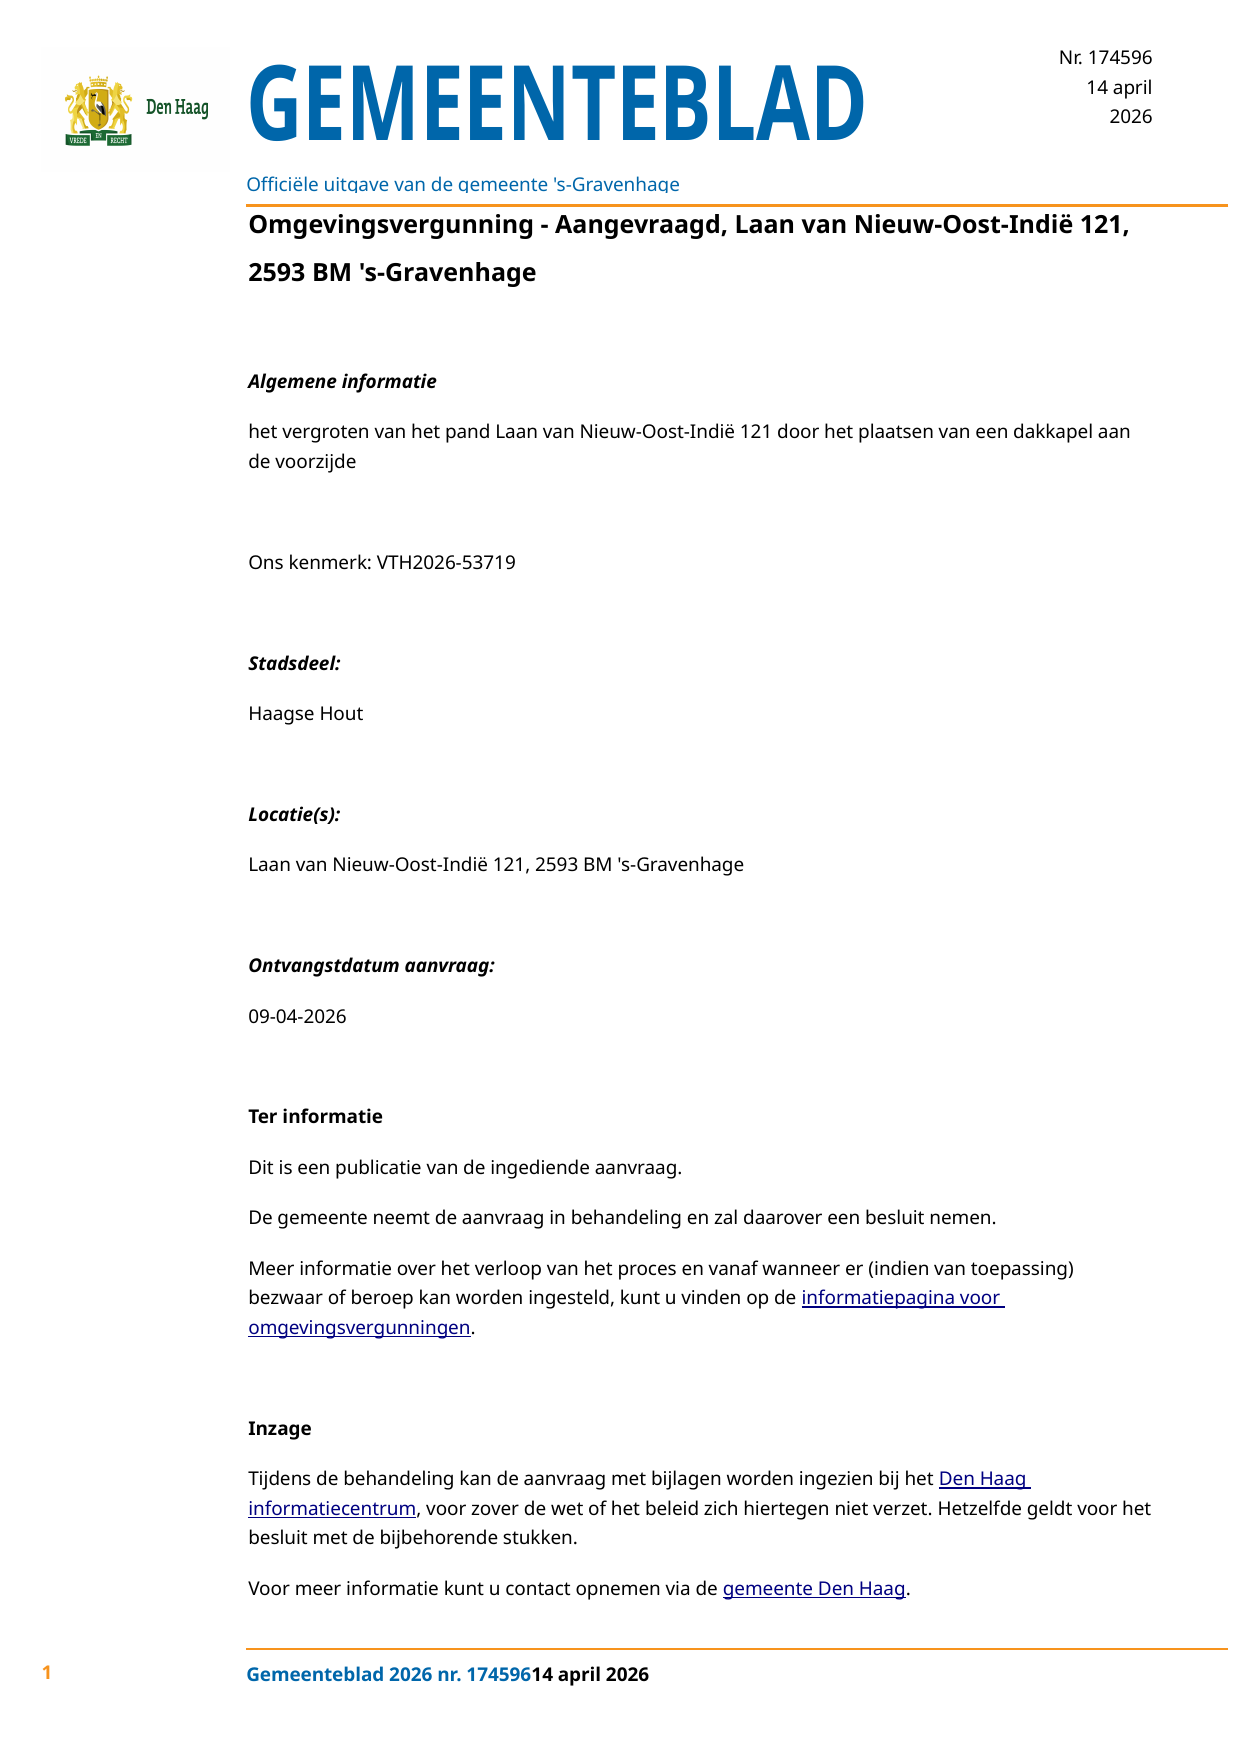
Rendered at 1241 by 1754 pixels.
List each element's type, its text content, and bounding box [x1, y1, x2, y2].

text Ter informatie [248, 1104, 1152, 1129]
text Inzage [248, 1415, 1152, 1441]
text De gemeente neemt de aanvraag in behandeling en zal daarover een besluit nemen. [248, 1204, 1152, 1230]
text Dit is een publicatie van de ingediende aanvraag. [248, 1154, 1152, 1180]
picture [41, 47, 231, 172]
text Ons kenmerk: VTH2026-53719 [248, 549, 1152, 575]
text Voor meer informatie kunt u contact opnemen via de gemeente Den Haag. [248, 1575, 1152, 1601]
text Haagse Hout [248, 700, 1152, 726]
text Algemene informatie [248, 368, 1152, 394]
text Tijdens de behandeling kan de aanvraag met bijlagen worden ingezien bij het Den Haag informatiecentrum, voor zover de wet of het beleid zich hiertegen niet verzet. Hetzelfde geldt voor het besluit met de bijbehorende stukken. [248, 1465, 1152, 1550]
text Meer informatie over het verloop van het proces en vanaf wanneer er (indien van toepassing) bezwaar of beroep kan worden ingesteld, kunt u vinden op de informatiepagina voor omgevingsvergunningen. [248, 1255, 1152, 1340]
text Ontvangstdatum aanvraag: [248, 952, 1152, 978]
text Omgevingsvergunning - Aangevraagd, Laan van Nieuw-Oost-Indië 121, 2593 BM 's-Gravenhage [248, 207, 1152, 288]
text Laan van Nieuw-Oost-Indië 121, 2593 BM 's-Gravenhage [248, 852, 1152, 877]
text 09-04-2026 [248, 1003, 1152, 1029]
text het vergroten van het pand Laan van Nieuw-Oost-Indië 121 door het plaatsen van een dakkapel aan de voorzijde [248, 419, 1152, 474]
text Locatie(s): [248, 801, 1152, 827]
text Stadsdeel: [248, 650, 1152, 676]
